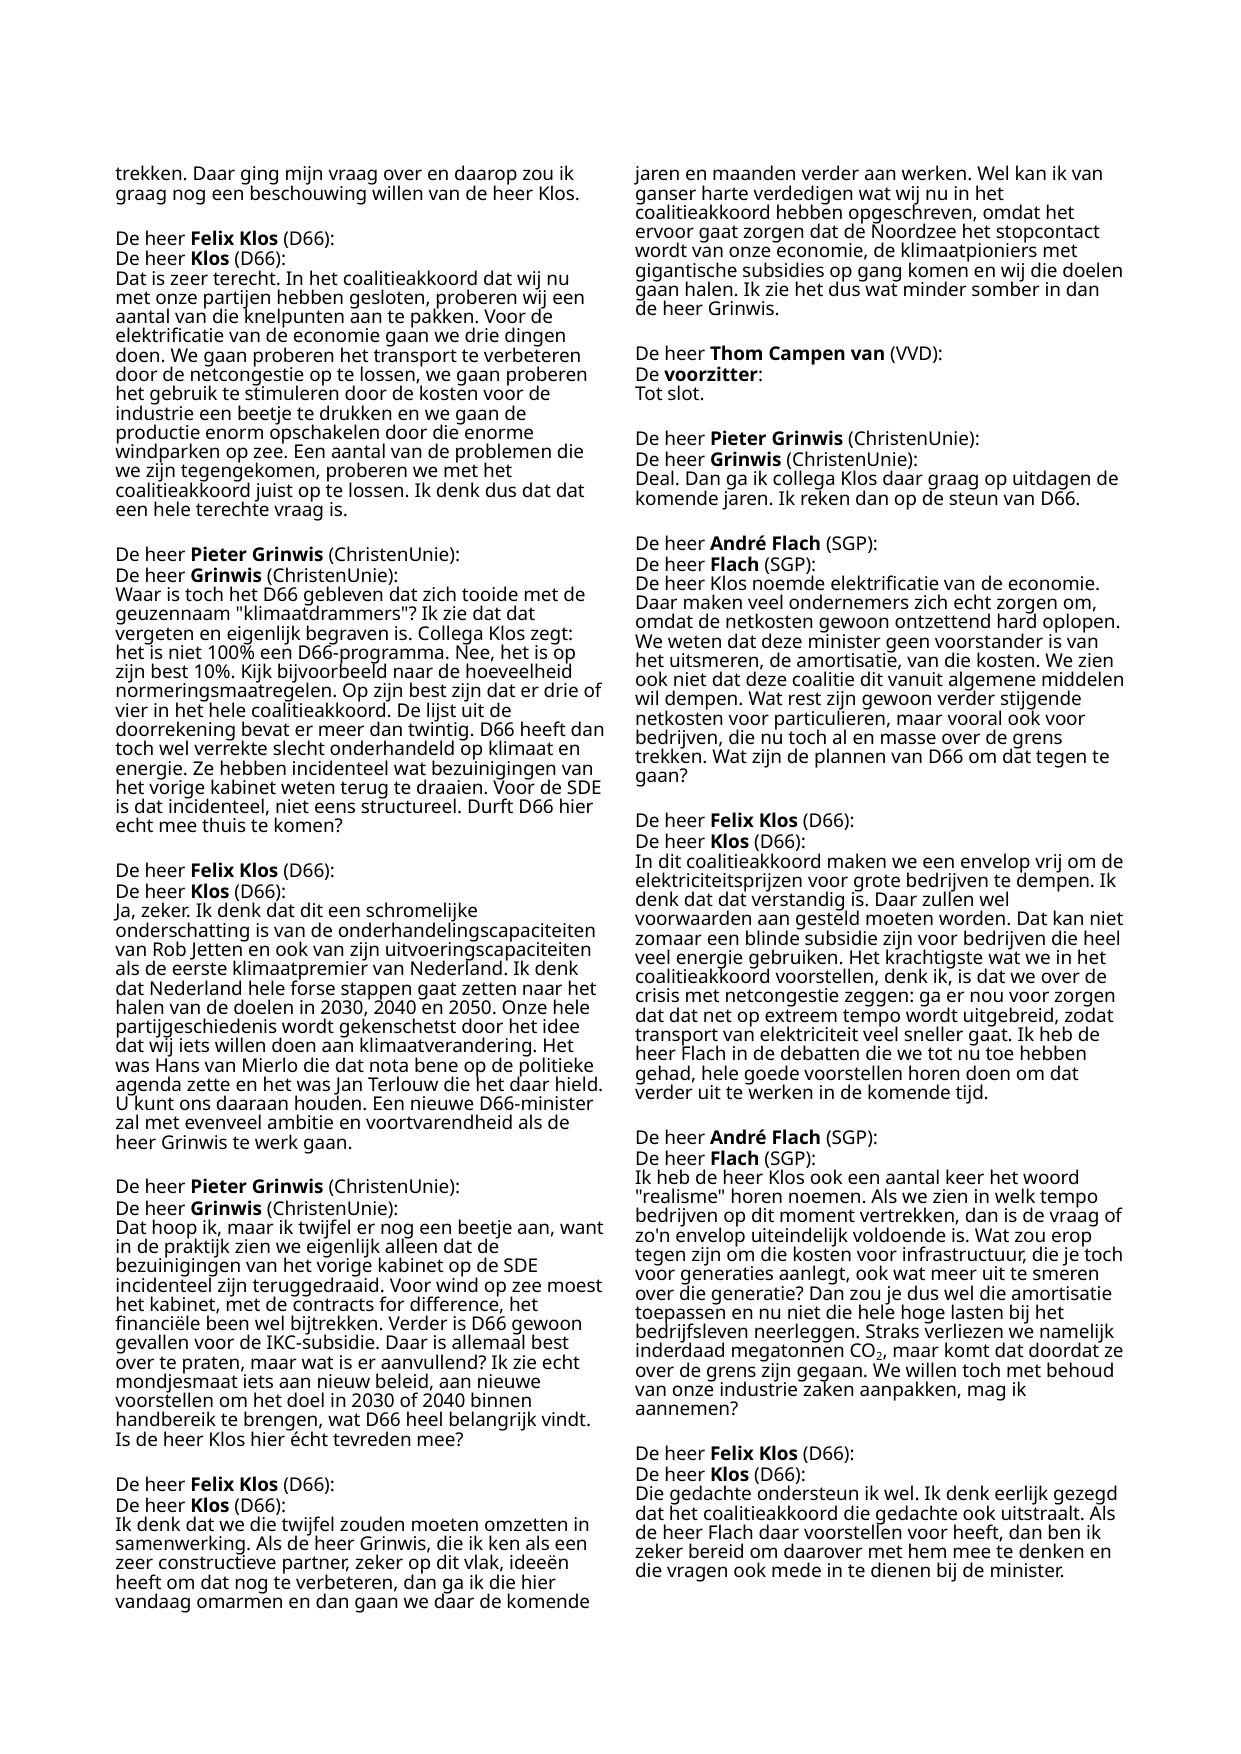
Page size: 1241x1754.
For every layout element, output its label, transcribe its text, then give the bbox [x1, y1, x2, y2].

text De heer Thom Campen van (VVD): [635, 340, 1125, 366]
text De heer Felix Klos (D66): [635, 1440, 1125, 1466]
text Deal. Dan ga ik collega Klos daar graag op uitdagen de komende jaren. Ik reken dan op de steun van D66. [635, 470, 1125, 509]
text De heer Felix Klos (D66): [635, 808, 1125, 833]
text Ja, zeker. Ik denk dat dit een schromelijke onderschatting is van de onderhandelingscapaciteiten van Rob Jetten en ook van zijn uitvoeringscapaciteiten als de eerste klimaatpremier van Nederland. Ik denk dat Nederland hele forse stappen gaat zetten naar het halen van de doelen in 2030, 2040 en 2050. Onze hele partijgeschiedenis wordt gekenschetst door het idee dat wij iets willen doen aan klimaatverandering. Het was Hans van Mierlo die dat nota bene op de politieke agenda zette en het was Jan Terlouw die het daar hield. U kunt ons daaraan houden. Een nieuwe D66-minister zal met evenveel ambitie en voortvarendheid als de heer Grinwis te werk gaan. [115, 902, 605, 1153]
text jaren en maanden verder aan werken. Wel kan ik van ganser harte verdedigen wat wij nu in het coalitieakkoord hebben opgeschreven, omdat het ervoor gaat zorgen dat de Noordzee het stopcontact wordt van onze economie, de klimaatpioniers met gigantische subsidies op gang komen en wij die doelen gaan halen. Ik zie het dus wat minder somber in dan de heer Grinwis. [635, 165, 1125, 319]
text De heer Pieter Grinwis (ChristenUnie): [635, 425, 1125, 451]
text De voorzitter: [635, 366, 1125, 385]
text De heer Grinwis (ChristenUnie): [115, 1199, 605, 1219]
text De heer Pieter Grinwis (ChristenUnie): [115, 541, 605, 567]
text De heer André Flach (SGP): [635, 530, 1125, 556]
text De heer Klos (D66): [115, 883, 605, 902]
text Ik denk dat we die twijfel zouden moeten omzetten in samenwerking. Als de heer Grinwis, die ik ken als een zeer constructieve partner, zeker op dit vlak, ideeën heeft om dat nog te verbeteren, dan ga ik die hier vandaag omarmen en dan gaan we daar de komende [115, 1516, 605, 1612]
text Waar is toch het D66 gebleven dat zich tooide met de geuzennaam "klimaatdrammers"? Ik zie dat dat vergeten en eigenlijk begraven is. Collega Klos zegt: het is niet 100% een D66-programma. Nee, het is op zijn best 10%. Kijk bijvoorbeeld naar de hoeveelheid normeringsmaatregelen. Op zijn best zijn dat er drie of vier in het hele coalitieakkoord. De lijst uit de doorrekening bevat er meer dan twintig. D66 heeft dan toch wel verrekte slecht onderhandeld op klimaat en energie. Ze hebben incidenteel wat bezuinigingen van het vorige kabinet weten terug te draaien. Voor de SDE is dat incidenteel, niet eens structureel. Durft D66 hier echt mee thuis te komen? [115, 586, 605, 837]
text De heer Grinwis (ChristenUnie): [115, 567, 605, 586]
text De heer Felix Klos (D66): [115, 1471, 605, 1497]
text De heer André Flach (SGP): [635, 1124, 1125, 1150]
text Dat hoop ik, maar ik twijfel er nog een beetje aan, want in de praktijk zien we eigenlijk alleen dat de bezuinigingen van het vorige kabinet op de SDE incidenteel zijn teruggedraaid. Voor wind op zee moest het kabinet, met de contracts for difference, het financiële been wel bijtrekken. Verder is D66 gewoon gevallen voor de IKC-subsidie. Daar is allemaal best over te praten, maar wat is er aanvullend? Ik zie echt mondjesmaat iets aan nieuw beleid, aan nieuwe voorstellen om het doel in 2030 of 2040 binnen handbereik te brengen, wat D66 heel belangrijk vindt. Is de heer Klos hier écht tevreden mee? [115, 1219, 605, 1450]
text In dit coalitieakkoord maken we een envelop vrij om de elektriciteitsprijzen voor grote bedrijven te dempen. Ik denk dat dat verstandig is. Daar zullen wel voorwaarden aan gesteld moeten worden. Dat kan niet zomaar een blinde subsidie zijn voor bedrijven die heel veel energie gebruiken. Het krachtigste wat we in het coalitieakkoord voorstellen, denk ik, is dat we over de crisis met netcongestie zeggen: ga er nou voor zorgen dat dat net op extreem tempo wordt uitgebreid, zodat transport van elektriciteit veel sneller gaat. Ik heb de heer Flach in de debatten die we tot nu toe hebben gehad, hele goede voorstellen horen doen om dat verder uit te werken in de komende tijd. [635, 853, 1125, 1103]
text De heer Flach (SGP): [635, 1150, 1125, 1169]
text De heer Felix Klos (D66): [115, 225, 605, 250]
text De heer Flach (SGP): [635, 556, 1125, 575]
text Die gedachte ondersteun ik wel. Ik denk eerlijk gezegd dat het coalitieakkoord die gedachte ook uitstraalt. Als de heer Flach daar voorstellen voor heeft, dan ben ik zeker bereid om daarover met hem mee te denken en die vragen ook mede in te dienen bij de minister. [635, 1485, 1125, 1582]
text De heer Felix Klos (D66): [115, 857, 605, 883]
text De heer Pieter Grinwis (ChristenUnie): [115, 1174, 605, 1199]
text Tot slot. [635, 385, 1125, 404]
text De heer Klos (D66): [115, 1497, 605, 1516]
text De heer Klos (D66): [635, 833, 1125, 853]
text De heer Klos (D66): [115, 250, 605, 270]
text Dat is zeer terecht. In het coalitieakkoord dat wij nu met onze partijen hebben gesloten, proberen wij een aantal van die knelpunten aan te pakken. Voor de elektrificatie van de economie gaan we drie dingen doen. We gaan proberen het transport te verbeteren door de netcongestie op te lossen, we gaan proberen het gebruik te stimuleren door de kosten voor de industrie een beetje te drukken en we gaan de productie enorm opschakelen door die enorme windparken op zee. Een aantal van de problemen die we zijn tegengekomen, proberen we met het coalitieakkoord juist op te lossen. Ik denk dus dat dat een hele terechte vraag is. [115, 270, 605, 520]
text Ik heb de heer Klos ook een aantal keer het woord "realisme" horen noemen. Als we zien in welk tempo bedrijven op dit moment vertrekken, dan is de vraag of zo'n envelop uiteindelijk voldoende is. Wat zou erop tegen zijn om die kosten voor infrastructuur, die je toch voor generaties aanlegt, ook wat meer uit te smeren over die generatie? Dan zou je dus wel die amortisatie toepassen en nu niet die hele hoge lasten bij het bedrijfsleven neerleggen. Straks verliezen we namelijk inderdaad megatonnen CO2, maar komt dat doordat ze over de grens zijn gegaan. We willen toch met behoud van onze industrie zaken aanpakken, mag ik aannemen? [635, 1169, 1125, 1419]
text De heer Klos noemde elektrificatie van de economie. Daar maken veel ondernemers zich echt zorgen om, omdat de netkosten gewoon ontzettend hard oplopen. We weten dat deze minister geen voorstander is van het uitsmeren, de amortisatie, van die kosten. We zien ook niet dat deze coalitie dit vanuit algemene middelen wil dempen. Wat rest zijn gewoon verder stijgende netkosten voor particulieren, maar vooral ook voor bedrijven, die nu toch al en masse over de grens trekken. Wat zijn de plannen van D66 om dat tegen te gaan? [635, 575, 1125, 787]
text trekken. Daar ging mijn vraag over en daarop zou ik graag nog een beschouwing willen van de heer Klos. [115, 165, 605, 204]
text De heer Grinwis (ChristenUnie): [635, 451, 1125, 470]
text De heer Klos (D66): [635, 1466, 1125, 1485]
